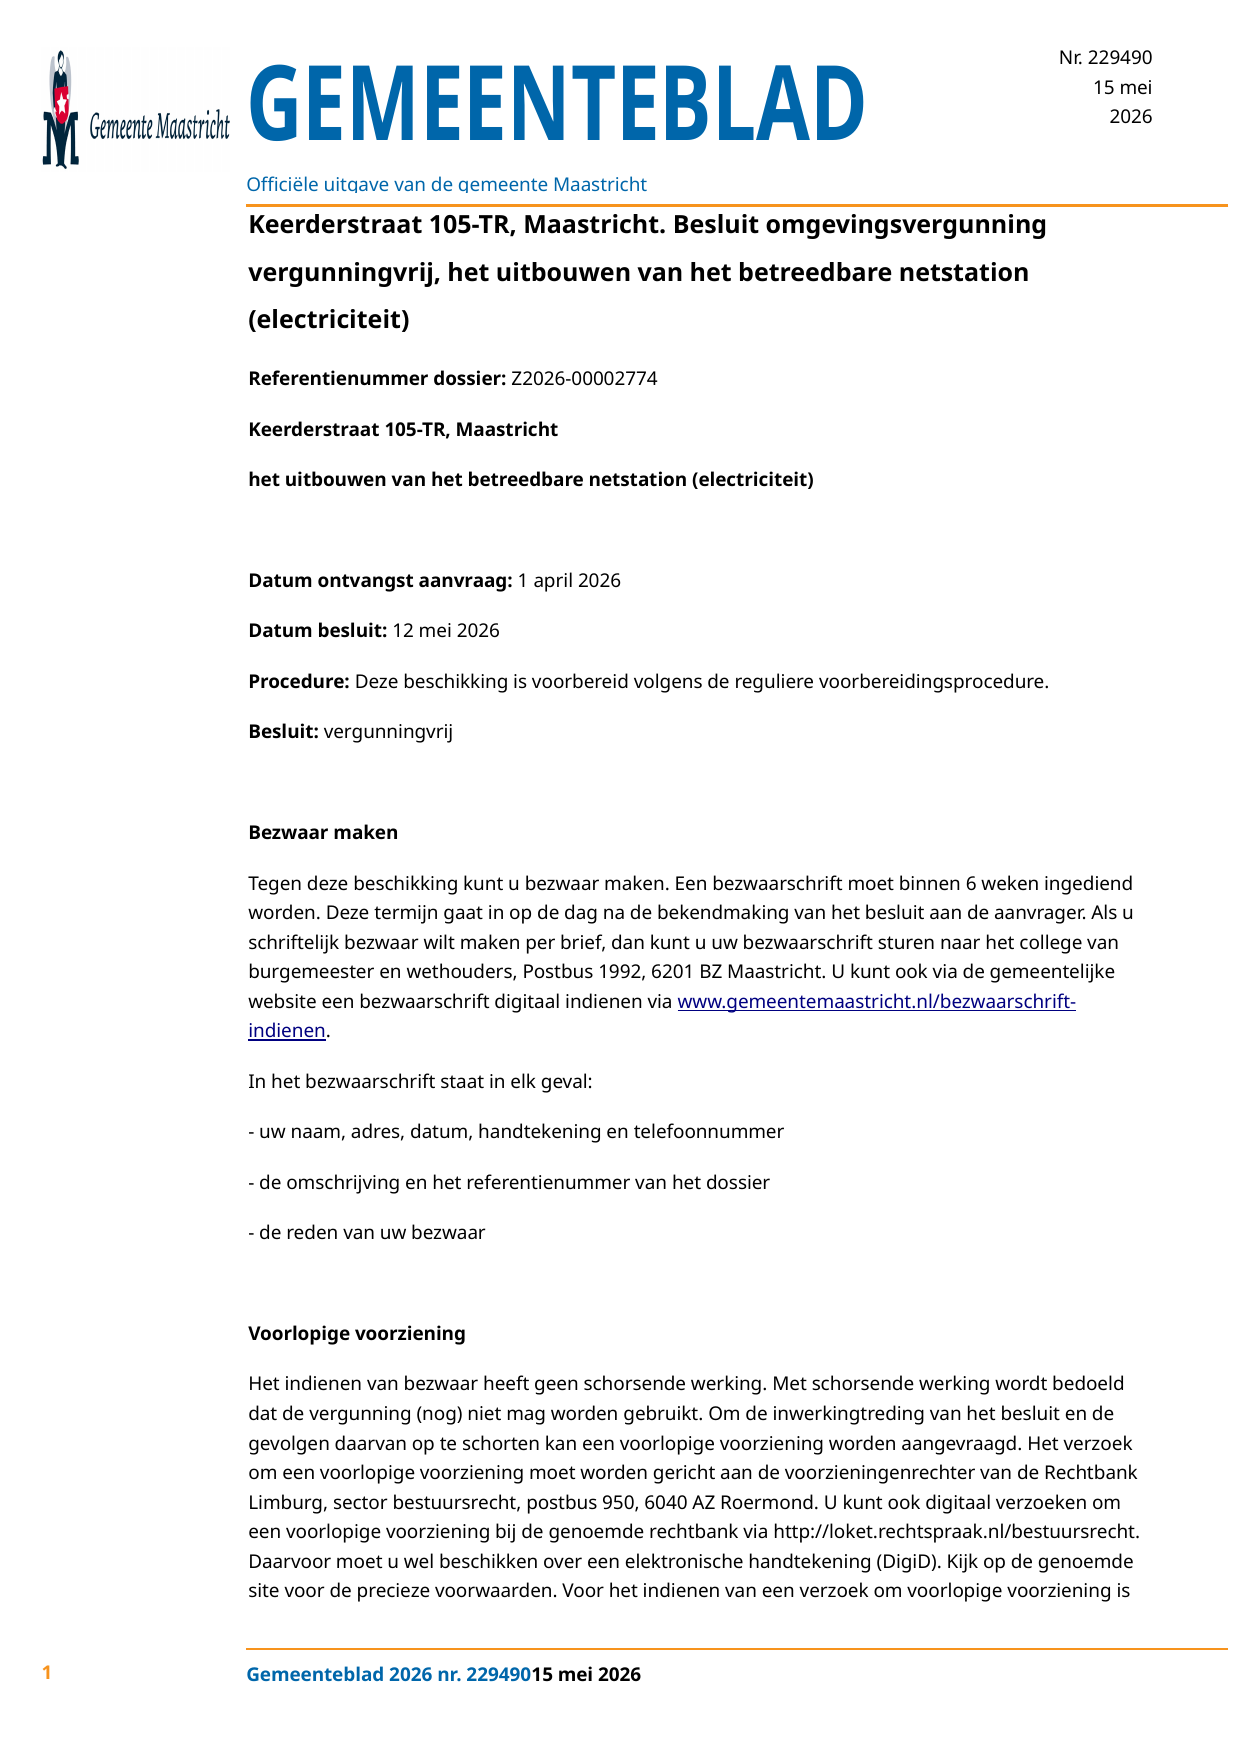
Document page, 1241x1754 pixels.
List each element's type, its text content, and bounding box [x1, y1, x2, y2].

text Bezwaar maken [248, 819, 1152, 845]
text Voorlopige voorziening [248, 1320, 1152, 1346]
text Besluit: vergunningvrij [248, 718, 1152, 744]
text Het indienen van bezwaar heeft geen schorsende werking. Met schorsende werking wordt bedoeld dat de vergunning (nog) niet mag worden gebruikt. Om de inwerkingtreding van het besluit en de gevolgen daarvan op te schorten kan een voorlopige voorziening worden aangevraagd. Het verzoek om een voorlopige voorziening moet worden gericht aan de voorzieningenrechter van de Rechtbank Limburg, sector bestuursrecht, postbus 950, 6040 AZ Roermond. U kunt ook digitaal verzoeken om een voorlopige voorziening bij de genoemde rechtbank via http://loket.rechtspraak.nl/bestuursrecht. Daarvoor moet u wel beschikken over een elektronische handtekening (DigiD). Kijk op de genoemde site voor de precieze voorwaarden. Voor het indienen van een verzoek om voorlopige voorziening is [248, 1371, 1152, 1603]
text Keerderstraat 105-TR, Maastricht [248, 416, 1152, 442]
text - de omschrijving en het referentienummer van het dossier [248, 1169, 1152, 1194]
text Datum besluit: 12 mei 2026 [248, 618, 1152, 643]
picture [41, 47, 231, 172]
text Datum ontvangst aanvraag: 1 april 2026 [248, 567, 1152, 593]
text Keerderstraat 105-TR, Maastricht. Besluit omgevingsvergunning vergunningvrij, het uitbouwen van het betreedbare netstation (electriciteit) [248, 207, 1152, 336]
text - de reden van uw bezwaar [248, 1219, 1152, 1245]
text Procedure: Deze beschikking is voorbereid volgens de reguliere voorbereidingsprocedure. [248, 668, 1152, 694]
text - uw naam, adres, datum, handtekening en telefoonnummer [248, 1118, 1152, 1144]
text het uitbouwen van het betreedbare netstation (electriciteit) [248, 466, 1152, 492]
text Tegen deze beschikking kunt u bezwaar maken. Een bezwaarschrift moet binnen 6 weken ingediend worden. Deze termijn gaat in op de dag na de bekendmaking van het besluit aan de aanvrager. Als u schriftelijk bezwaar wilt maken per brief, dan kunt u uw bezwaarschrift sturen naar het college van burgemeester en wethouders, Postbus 1992, 6201 BZ Maastricht. U kunt ook via de gemeentelijke website een bezwaarschrift digitaal indienen via www.gemeentemaastricht.nl/bezwaarschrift-indienen. [248, 870, 1152, 1043]
text In het bezwaarschrift staat in elk geval: [248, 1068, 1152, 1094]
text Referentienummer dossier: Z2026-00002774 [248, 366, 1152, 391]
